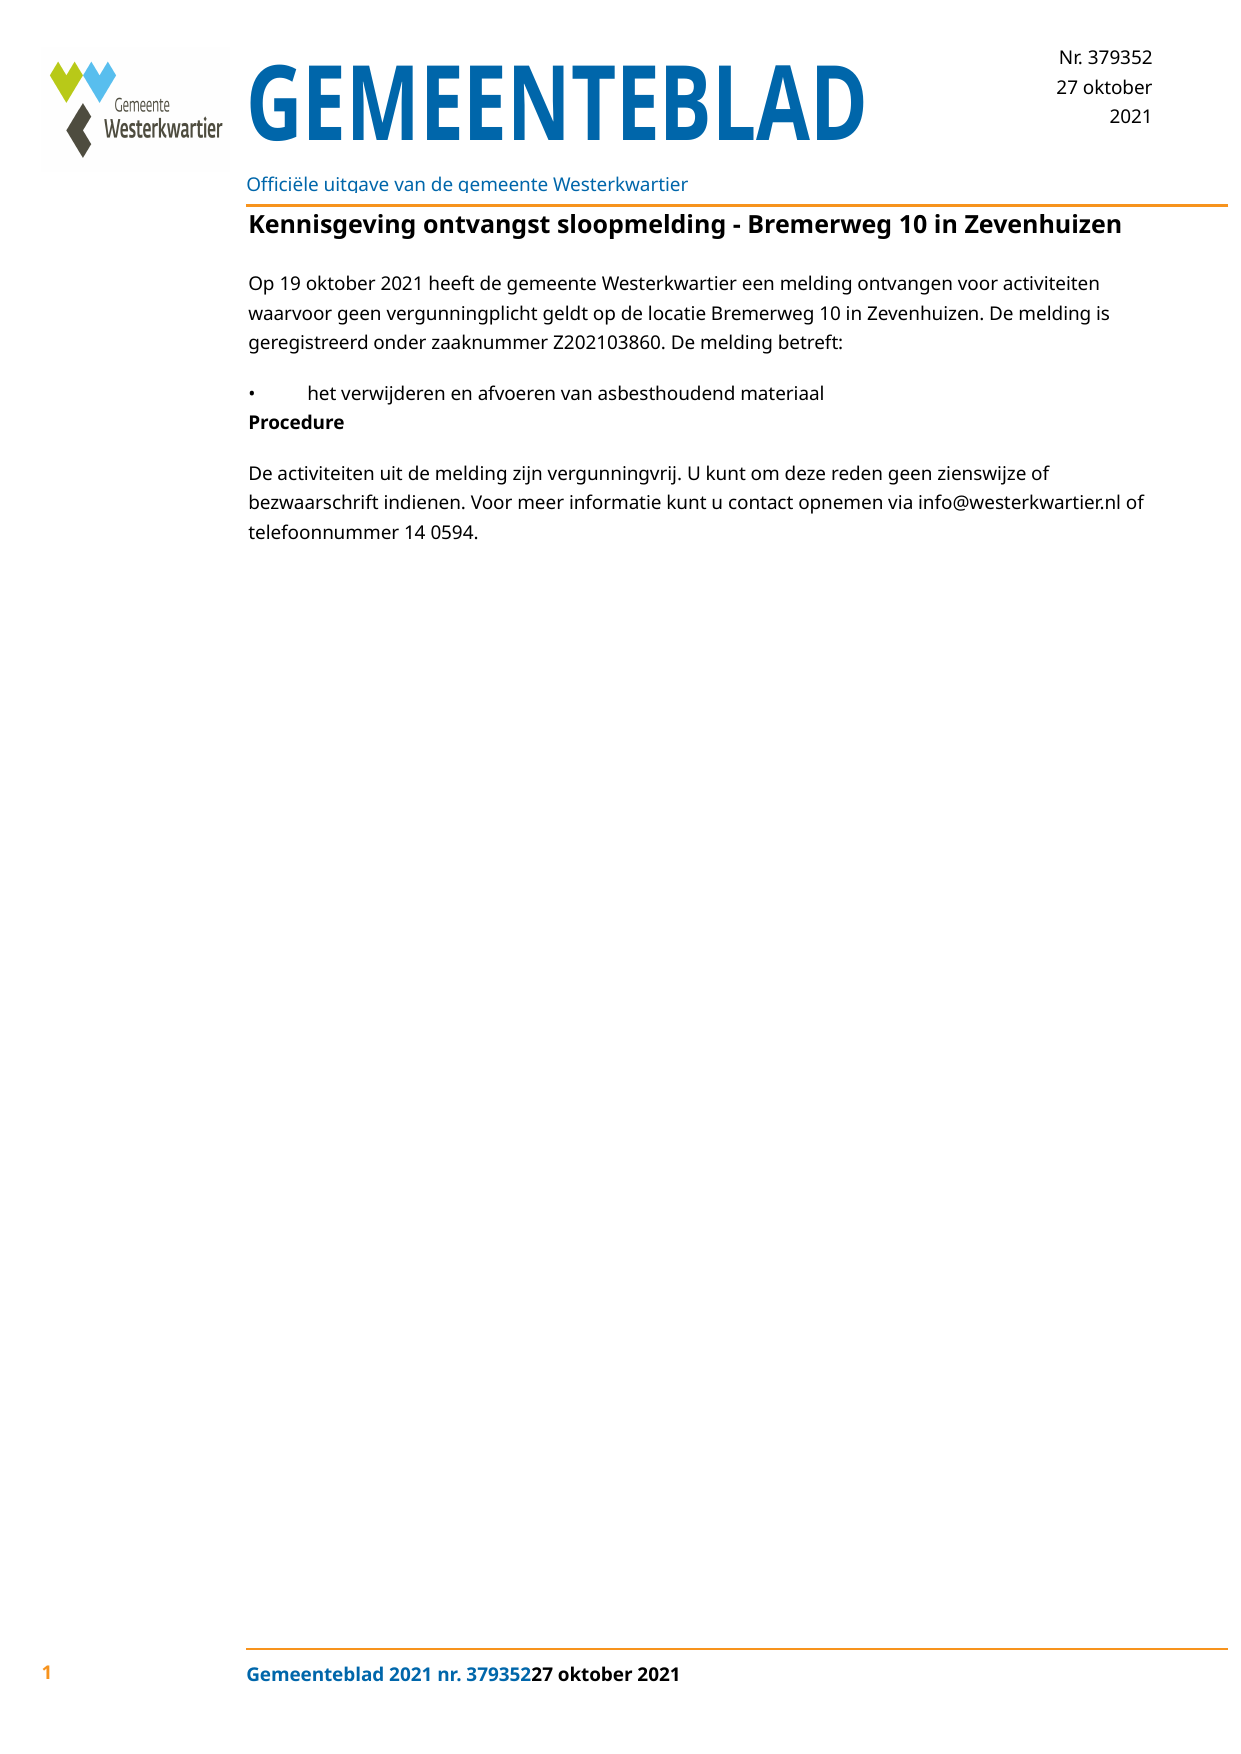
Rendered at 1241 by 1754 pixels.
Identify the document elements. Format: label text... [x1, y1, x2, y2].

text Procedure [248, 409, 1152, 435]
text Kennisgeving ontvangst sloopmelding - Bremerweg 10 in Zevenhuizen [248, 207, 1152, 241]
picture [41, 47, 231, 172]
text Op 19 oktober 2021 heeft de gemeente Westerkwartier een melding ontvangen voor activiteiten waarvoor geen vergunningplicht geldt op de locatie Bremerweg 10 in Zevenhuizen. De melding is geregistreerd onder zaaknummer Z202103860. De melding betreft: [248, 270, 1152, 355]
list het verwijderen en afvoeren van asbesthoudend materiaal [248, 380, 1152, 406]
text De activiteiten uit de melding zijn vergunningvrij. U kunt om deze reden geen zienswijze of bezwaarschrift indienen. Voor meer informatie kunt u contact opnemen via info@westerkwartier.nl of telefoonnummer 14 0594. [248, 460, 1152, 545]
